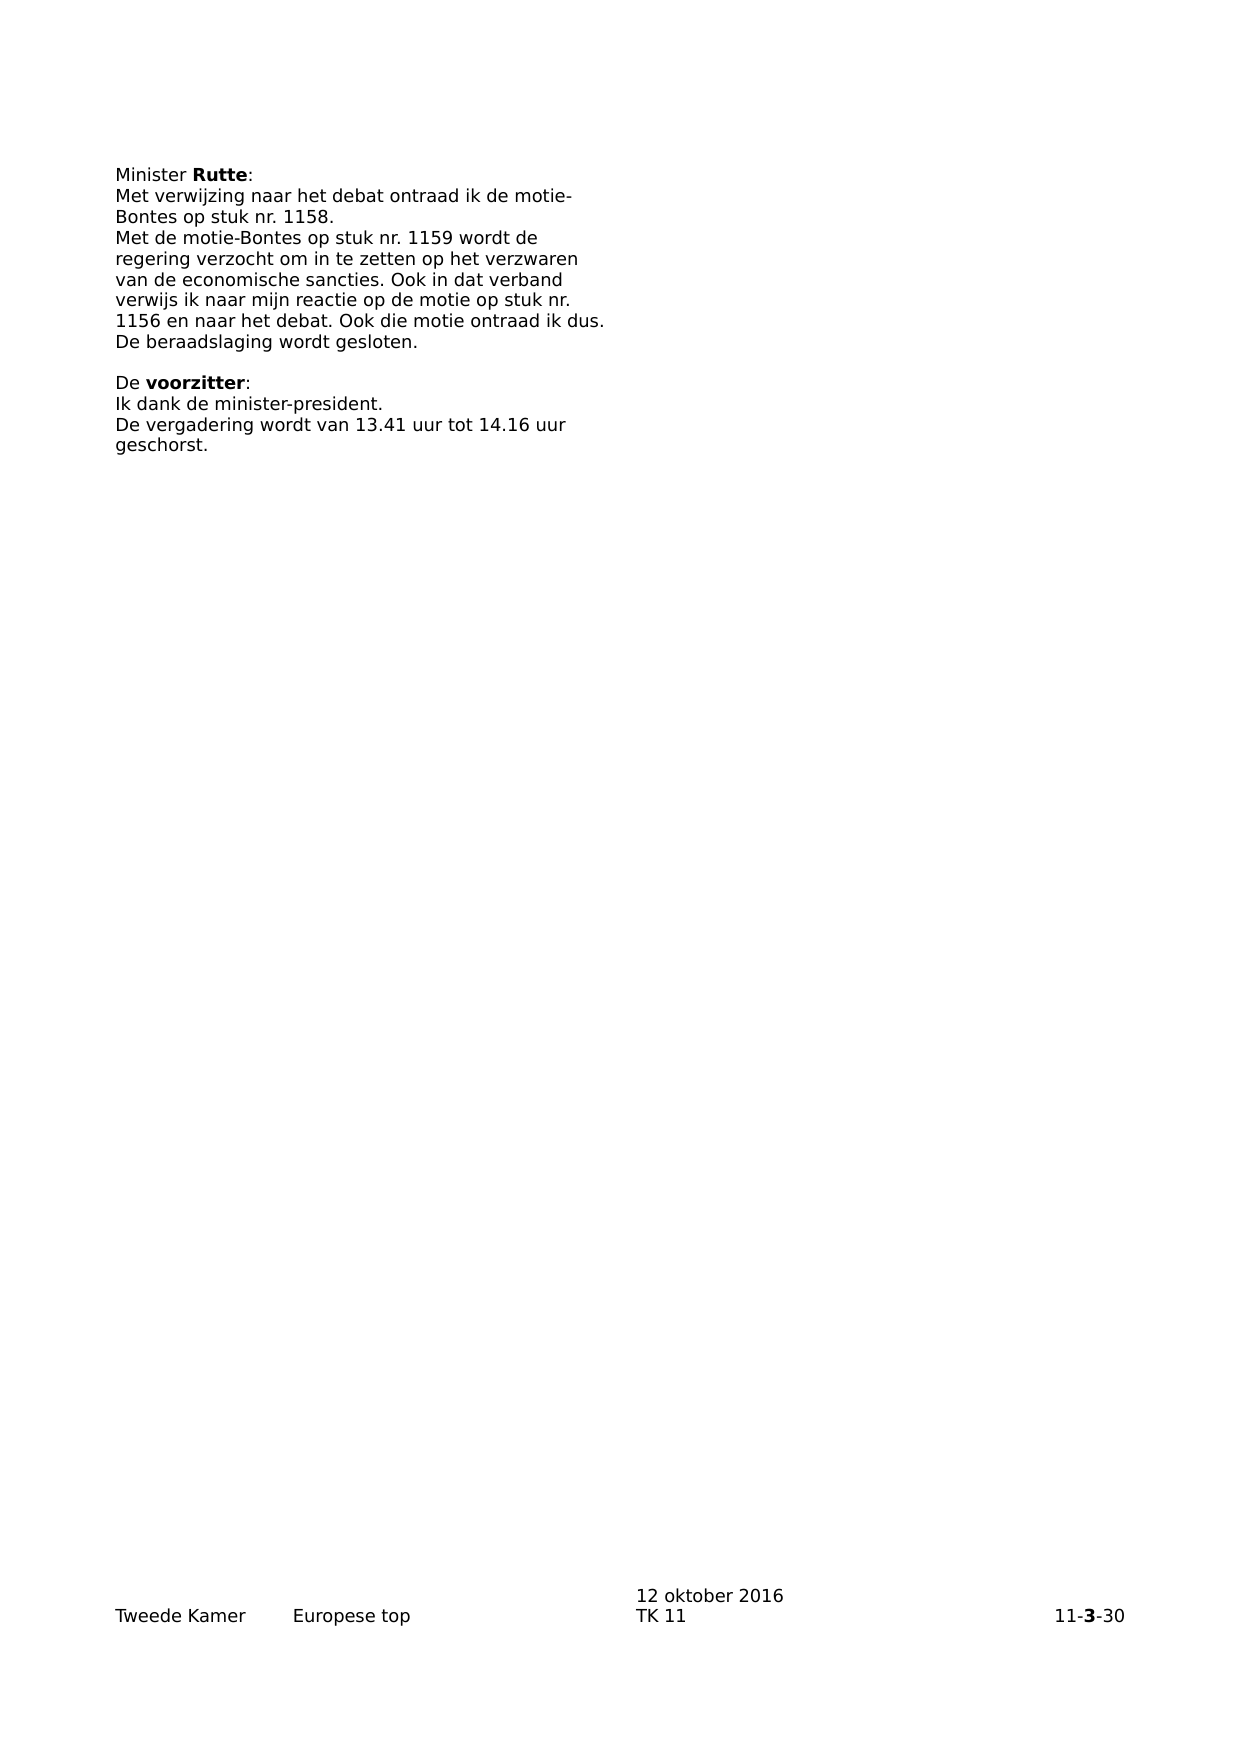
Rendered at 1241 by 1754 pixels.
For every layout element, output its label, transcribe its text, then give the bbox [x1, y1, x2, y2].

text Minister Rutte: [115, 165, 605, 186]
text De beraadslaging wordt gesloten. [115, 332, 605, 353]
text De vergadering wordt van 13.41 uur tot 14.16 uur geschorst. [115, 414, 605, 456]
text Met verwijzing naar het debat ontraad ik de motie-Bontes op stuk nr. 1158. [115, 186, 605, 228]
text De voorzitter: [115, 373, 605, 393]
text Ik dank de minister-president. [115, 393, 605, 414]
text Met de motie-Bontes op stuk nr. 1159 wordt de regering verzocht om in te zetten op het verzwaren van de economische sancties. Ook in dat verband verwijs ik naar mijn reactie op de motie op stuk nr. 1156 en naar het debat. Ook die motie ontraad ik dus. [115, 228, 605, 332]
